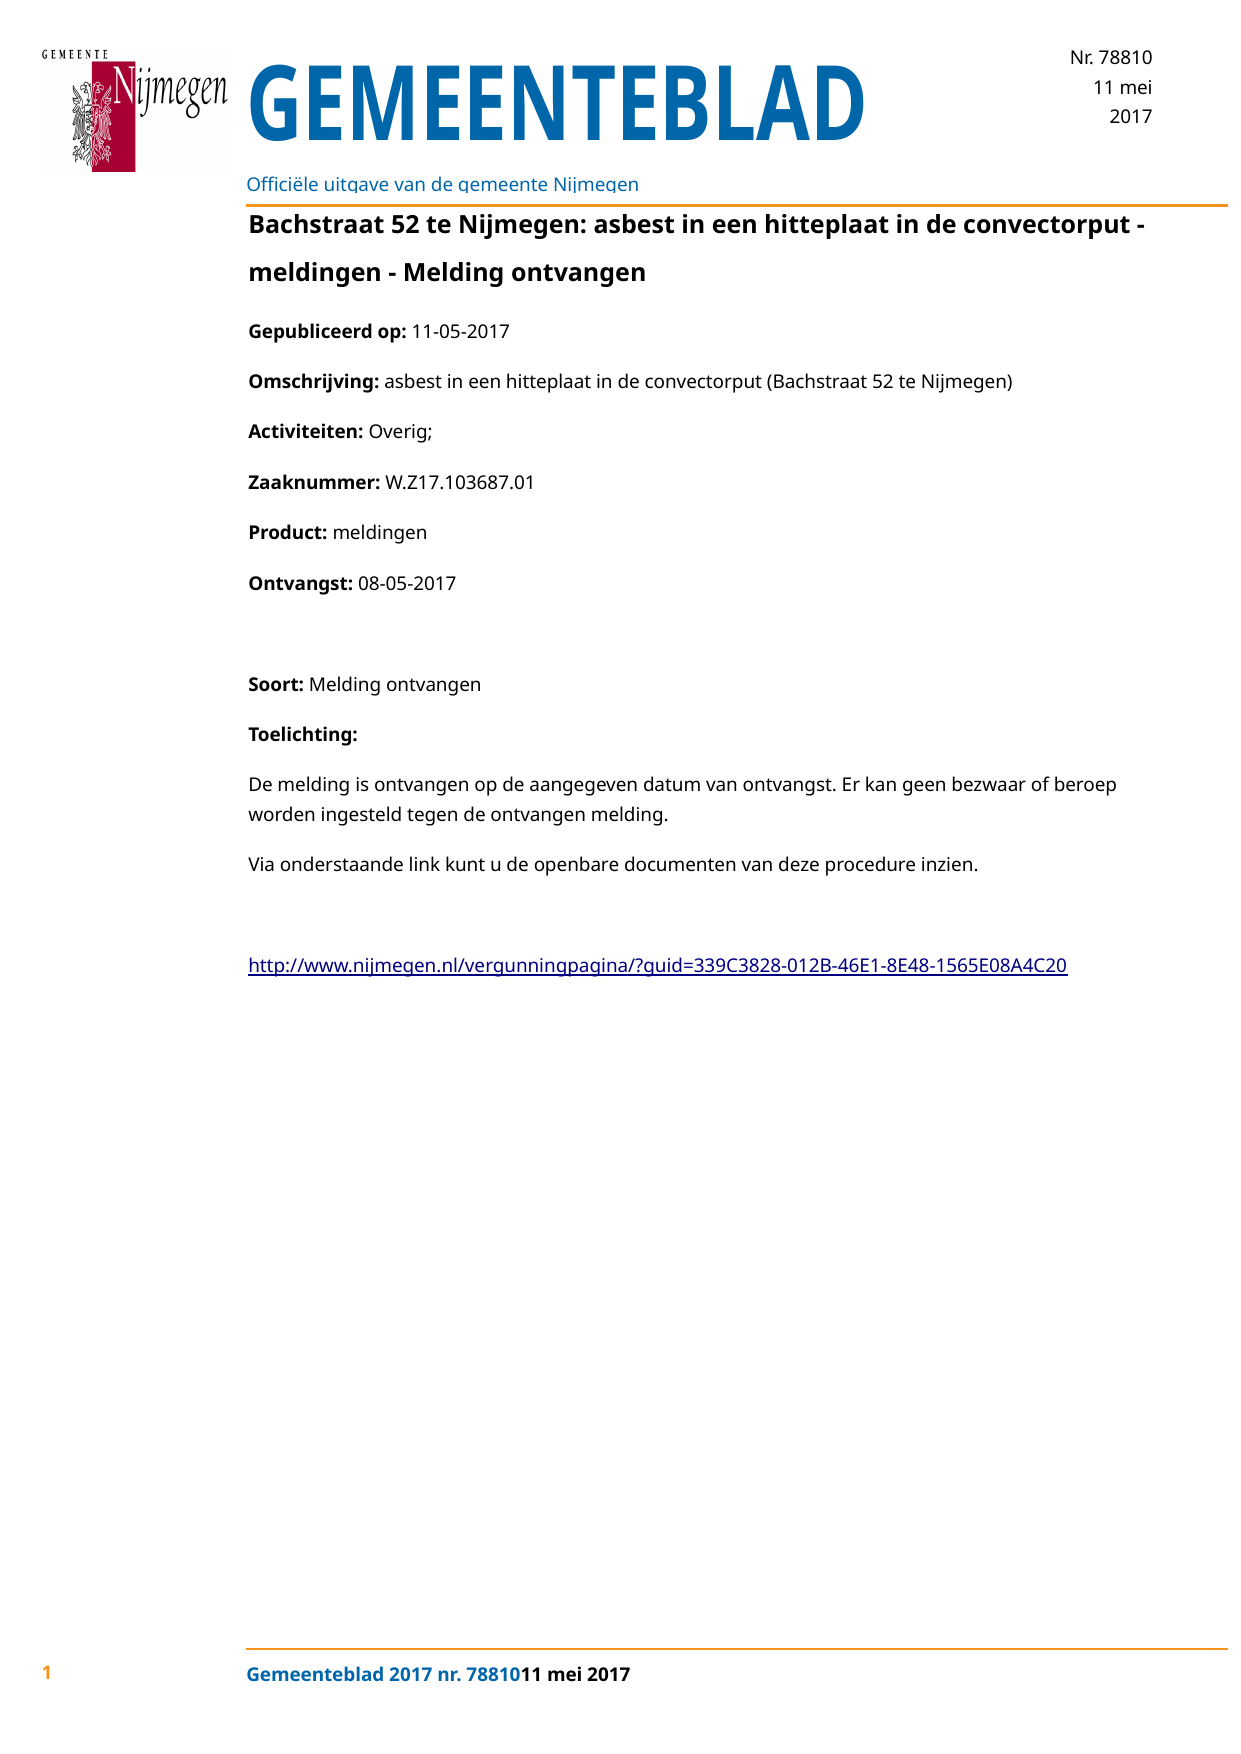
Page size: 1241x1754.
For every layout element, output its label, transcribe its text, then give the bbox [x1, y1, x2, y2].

text Toelichting: [248, 721, 1152, 747]
text Bachstraat 52 te Nijmegen: asbest in een hitteplaat in de convectorput - meldingen - Melding ontvangen [248, 207, 1152, 288]
text Soort: Melding ontvangen [248, 671, 1152, 697]
text Activiteiten: Overig; [248, 419, 1152, 444]
text Product: meldingen [248, 519, 1152, 545]
text Via onderstaande link kunt u de openbare documenten van deze procedure inzien. [248, 852, 1152, 877]
text http://www.nijmegen.nl/vergunningpagina/?guid=339C3828-012B-46E1-8E48-1565E08A4C20 [248, 952, 1152, 978]
picture [41, 47, 231, 172]
text Ontvangst: 08-05-2017 [248, 570, 1152, 596]
text Gepubliceerd op: 11-05-2017 [248, 318, 1152, 344]
text De melding is ontvangen op de aangegeven datum van ontvangst. Er kan geen bezwaar of beroep worden ingesteld tegen de ontvangen melding. [248, 772, 1152, 827]
text Omschrijving: asbest in een hitteplaat in de convectorput (Bachstraat 52 te Nijmegen) [248, 368, 1152, 394]
text Zaaknummer: W.Z17.103687.01 [248, 469, 1152, 495]
